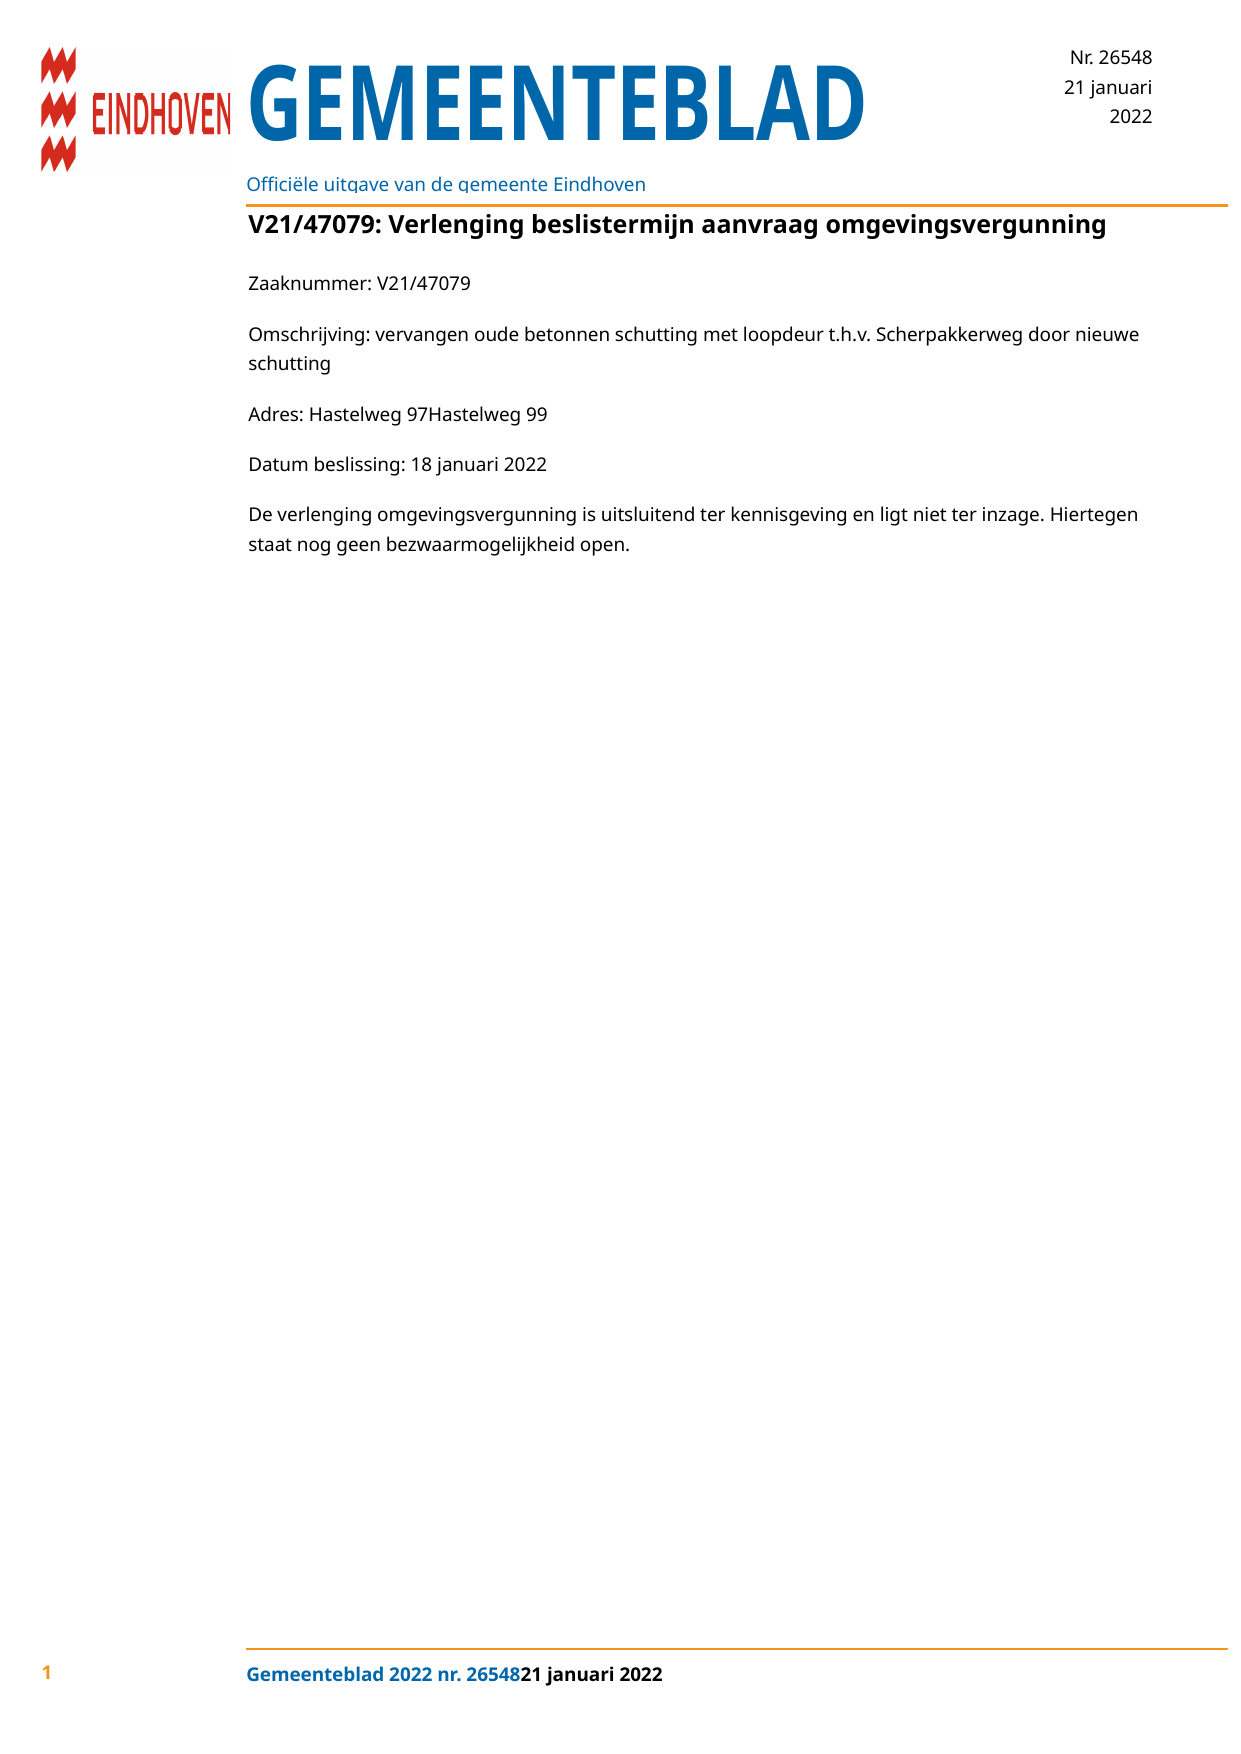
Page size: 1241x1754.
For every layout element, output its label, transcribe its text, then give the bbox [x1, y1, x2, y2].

text Omschrijving: vervangen oude betonnen schutting met loopdeur t.h.v. Scherpakkerweg door nieuwe schutting [248, 321, 1152, 376]
text V21/47079: Verlenging beslistermijn aanvraag omgevingsvergunning [248, 207, 1152, 241]
text Adres: Hastelweg 97Hastelweg 99 [248, 401, 1152, 426]
text De verlenging omgevingsvergunning is uitsluitend ter kennisgeving en ligt niet ter inzage. Hiertegen staat nog geen bezwaarmogelijkheid open. [248, 502, 1152, 557]
picture [41, 47, 231, 172]
text Zaaknummer: V21/47079 [248, 270, 1152, 296]
text Datum beslissing: 18 januari 2022 [248, 451, 1152, 477]
